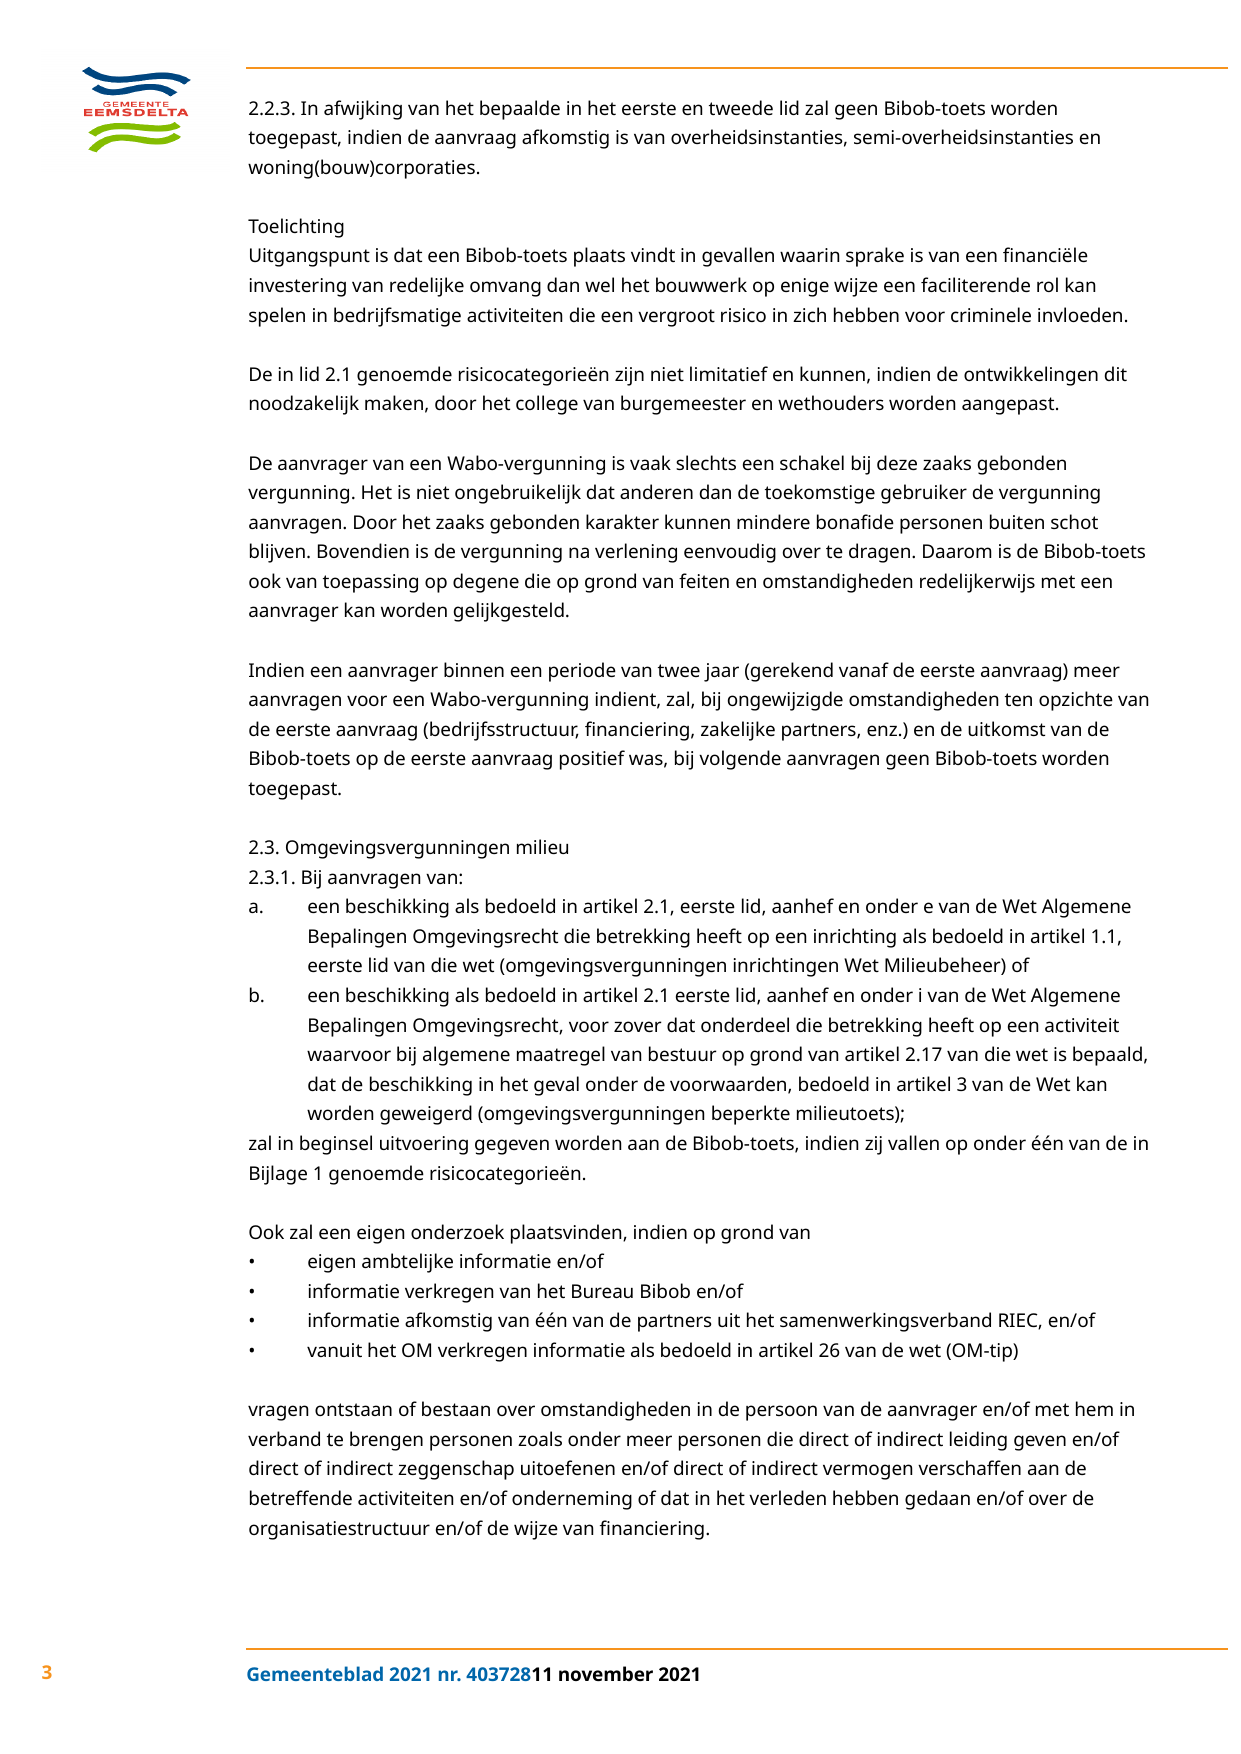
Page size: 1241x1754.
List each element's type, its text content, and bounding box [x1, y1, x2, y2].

text 2.3.1. Bij aanvragen van: [248, 864, 1152, 890]
text Uitgangspunt is dat een Bibob-toets plaats vindt in gevallen waarin sprake is van een financiële investering van redelijke omvang dan wel het bouwwerk op enige wijze een faciliterende rol kan spelen in bedrijfsmatige activiteiten die een vergroot risico in zich hebben voor criminele invloeden. [248, 243, 1152, 328]
list informatie afkomstig van één van de partners uit het samenwerkingsverband RIEC, en/of [248, 1308, 1152, 1333]
list een beschikking als bedoeld in artikel 2.1 eerste lid, aanhef en onder i van de Wet Algemene Bepalingen Omgevingsrecht, voor zover dat onderdeel die betrekking heeft op een activiteit waarvoor bij algemene maatregel van bestuur op grond van artikel 2.17 van die wet is bepaald, dat de beschikking in het geval onder de voorwaarden, bedoeld in artikel 3 van de Wet kan worden geweigerd (omgevingsvergunningen beperkte milieutoets); [248, 982, 1152, 1126]
picture [41, 47, 231, 172]
list een beschikking als bedoeld in artikel 2.1, eerste lid, aanhef en onder e van de Wet Algemene Bepalingen Omgevingsrecht die betrekking heeft op een inrichting als bedoeld in artikel 1.1, eerste lid van die wet (omgevingsvergunningen inrichtingen Wet Milieubeheer) of [248, 893, 1152, 978]
text De in lid 2.1 genoemde risicocategorieën zijn niet limitatief en kunnen, indien de ontwikkelingen dit noodzakelijk maken, door het college van burgemeester en wethouders worden aangepast. [248, 361, 1152, 416]
text 2.2.3. In afwijking van het bepaalde in het eerste en tweede lid zal geen Bibob-toets worden toegepast, indien de aanvraag afkomstig is van overheidsinstanties, semi-overheidsinstanties en woning(bouw)corporaties. [248, 95, 1152, 180]
text vragen ontstaan of bestaan over omstandigheden in de persoon van de aanvrager en/of met hem in verband te brengen personen zoals onder meer personen die direct of indirect leiding geven en/of direct of indirect zeggenschap uitoefenen en/of direct of indirect vermogen verschaffen aan de betreffende activiteiten en/of onderneming of dat in het verleden hebben gedaan en/of over de organisatiestructuur en/of de wijze van financiering. [248, 1396, 1152, 1541]
text Ook zal een eigen onderzoek plaatsvinden, indien op grond van [248, 1219, 1152, 1245]
list eigen ambtelijke informatie en/of [248, 1248, 1152, 1274]
text Indien een aanvrager binnen een periode van twee jaar (gerekend vanaf de eerste aanvraag) meer aanvragen voor een Wabo-vergunning indient, zal, bij ongewijzigde omstandigheden ten opzichte van de eerste aanvraag (bedrijfsstructuur, financiering, zakelijke partners, enz.) en de uitkomst van de Bibob-toets op de eerste aanvraag positief was, bij volgende aanvragen geen Bibob-toets worden toegepast. [248, 657, 1152, 801]
list vanuit het OM verkregen informatie als bedoeld in artikel 26 van de wet (OM-tip) [248, 1337, 1152, 1363]
text De aanvrager van een Wabo-vergunning is vaak slechts een schakel bij deze zaaks gebonden vergunning. Het is niet ongebruikelijk dat anderen dan de toekomstige gebruiker de vergunning aanvragen. Door het zaaks gebonden karakter kunnen mindere bonafide personen buiten schot blijven. Bovendien is de vergunning na verlening eenvoudig over te dragen. Daarom is de Bibob-toets ook van toepassing op degene die op grond van feiten en omstandigheden redelijkerwijs met een aanvrager kan worden gelijkgesteld. [248, 450, 1152, 623]
text 2.3. Omgevingsvergunningen milieu [248, 834, 1152, 860]
list informatie verkregen van het Bureau Bibob en/of [248, 1278, 1152, 1304]
text zal in beginsel uitvoering gegeven worden aan de Bibob-toets, indien zij vallen op onder één van de in Bijlage 1 genoemde risicocategorieën. [248, 1130, 1152, 1186]
text Toelichting [248, 213, 1152, 239]
